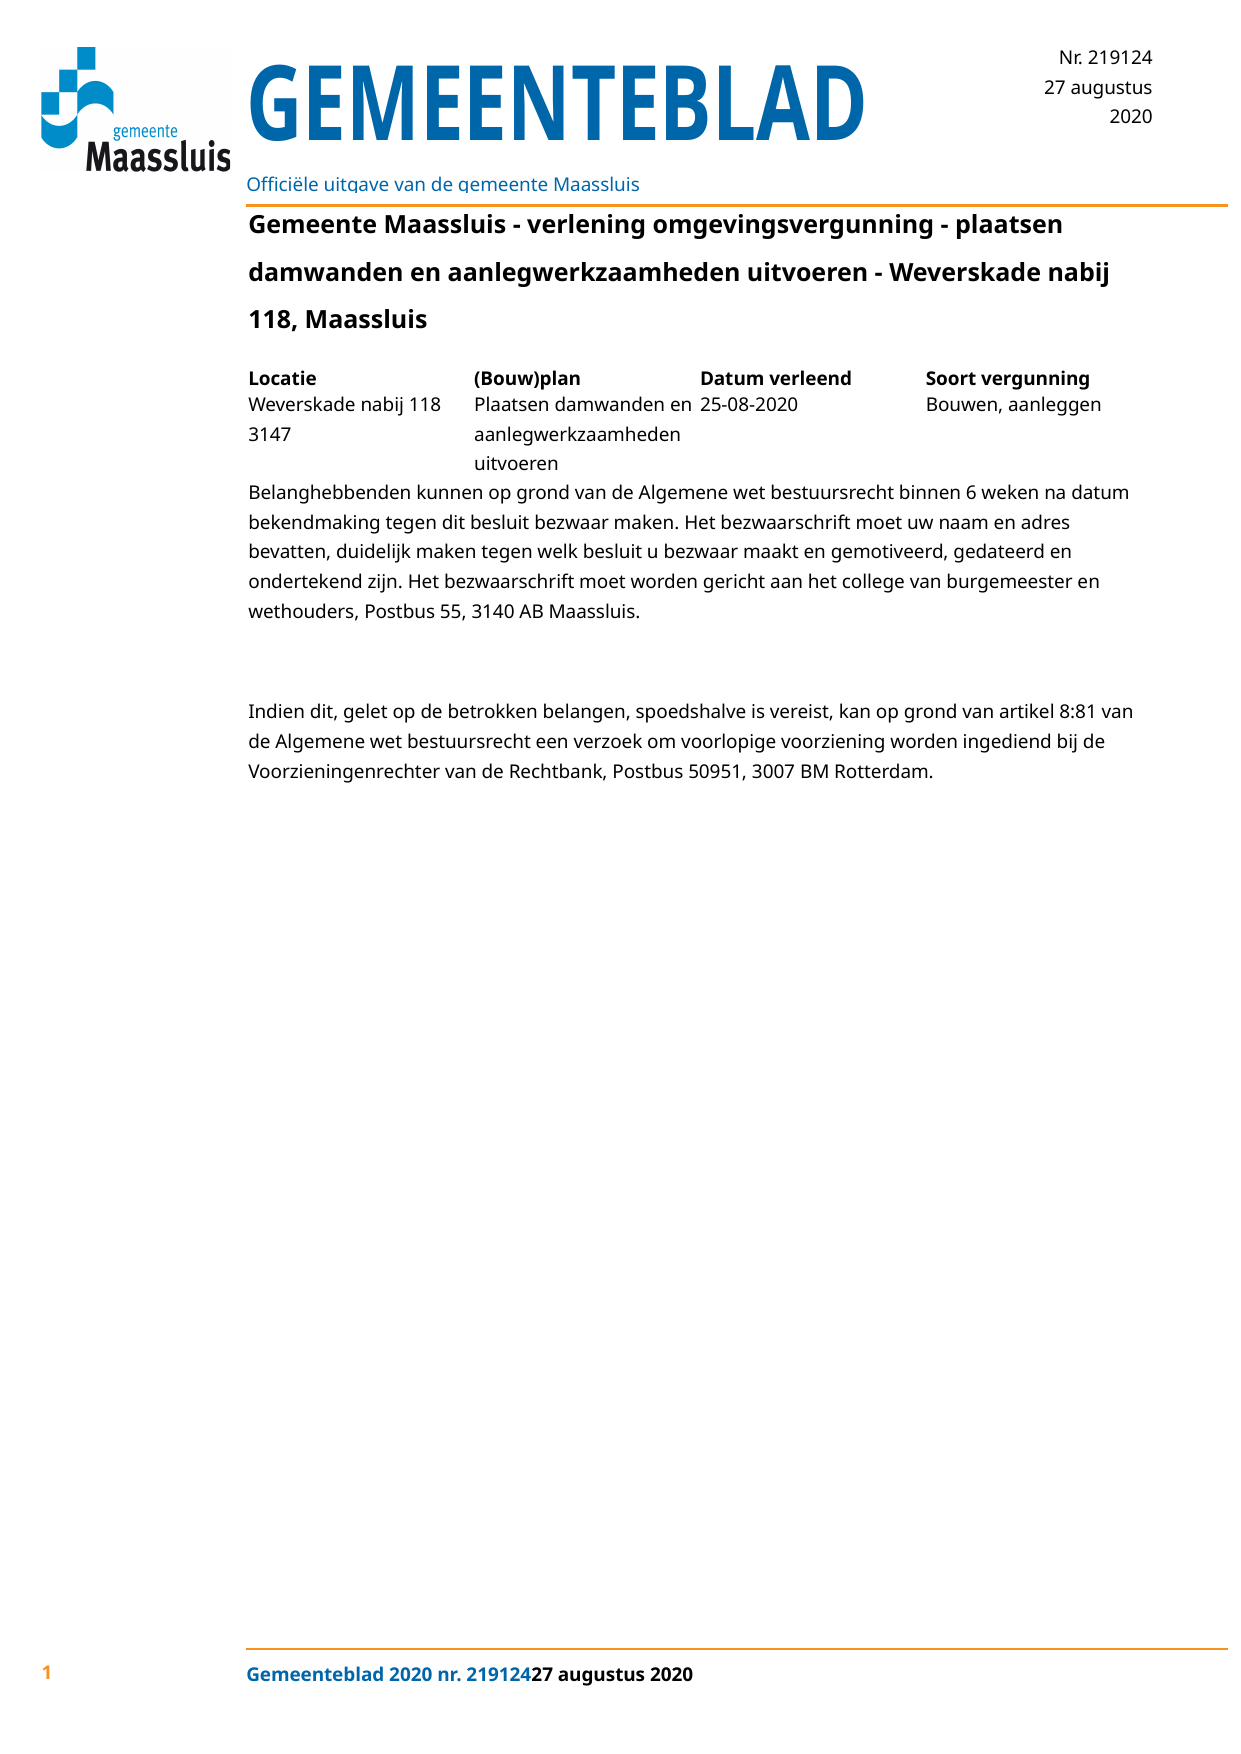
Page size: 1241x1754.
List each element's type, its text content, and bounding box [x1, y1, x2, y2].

text Indien dit, gelet op de betrokken belangen, spoedshalve is vereist, kan op grond van artikel 8:81 van de Algemene wet bestuursrecht een verzoek om voorlopige voorziening worden ingediend bij de Voorzieningenrechter van de Rechtbank, Postbus 50951, 3007 BM Rotterdam. [248, 699, 1152, 783]
picture [41, 47, 231, 172]
table_cell 25-08-2020 [700, 391, 926, 476]
table_cell Weverskade nabij 118 3147 [248, 391, 474, 476]
table_header Datum verleend [700, 366, 926, 391]
table_header Locatie [248, 366, 474, 391]
picture [41, 47, 77, 92]
table_cell Bouwen, aanleggen [926, 391, 1152, 476]
table_cell Plaatsen damwanden en aanlegwerkzaamheden uitvoeren [474, 391, 700, 476]
text Belanghebbenden kunnen op grond van de Algemene wet bestuursrecht binnen 6 weken na datum bekendmaking tegen dit besluit bezwaar maken. Het bezwaarschrift moet uw naam en adres bevatten, duidelijk maken tegen welk besluit u bezwaar maakt en gemotiveerd, gedateerd en ondertekend zijn. Het bezwaarschrift moet worden gericht aan het college van burgemeester en wethouders, Postbus 55, 3140 AB Maassluis. [248, 479, 1152, 623]
table_header Soort vergunning [926, 366, 1152, 391]
table_header (Bouw)plan [474, 366, 700, 391]
text Gemeente Maassluis - verlening omgevingsvergunning - plaatsen damwanden en aanlegwerkzaamheden uitvoeren - Weverskade nabij 118, Maassluis [248, 207, 1152, 336]
